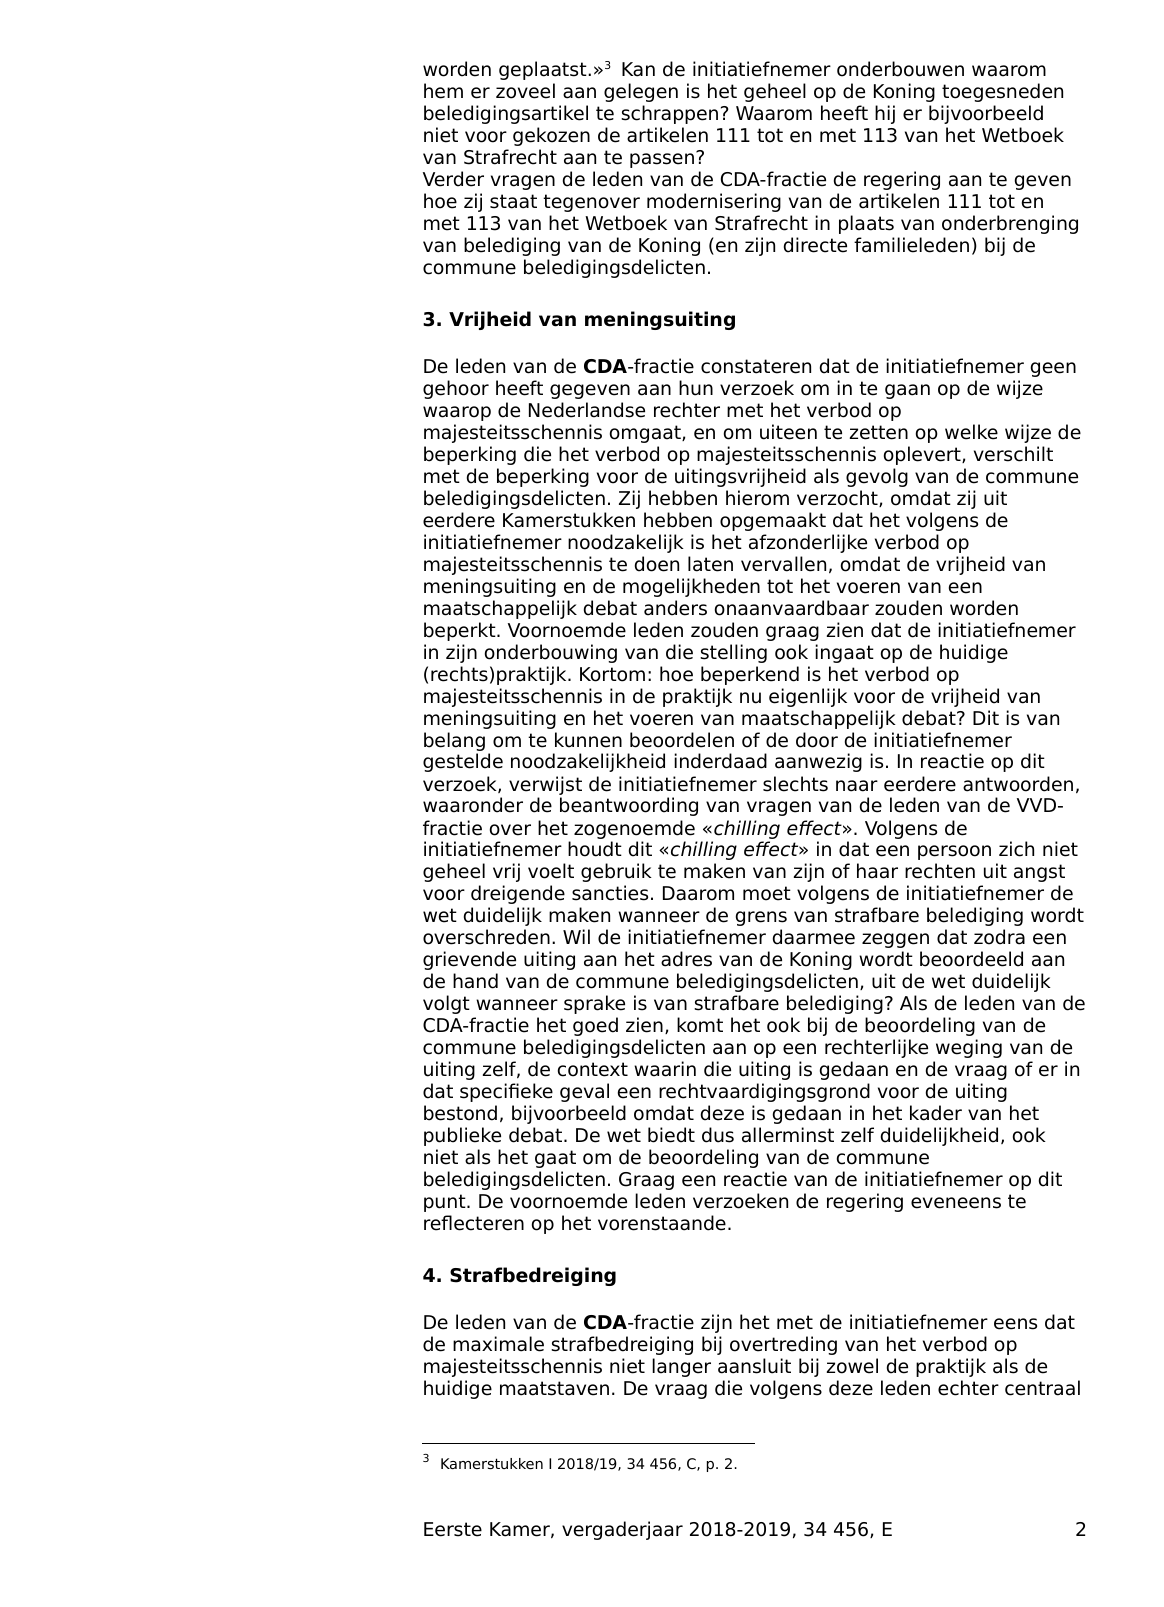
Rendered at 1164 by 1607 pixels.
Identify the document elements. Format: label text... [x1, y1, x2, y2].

text De leden van de CDA-fractie constateren dat de initiatiefnemer geen gehoor heeft gegeven aan hun verzoek om in te gaan op de wijze waarop de Nederlandse rechter met het verbod op majesteitsschennis omgaat, en om uiteen te zetten op welke wijze de beperking die het verbod op majesteitsschennis oplevert, verschilt met de beperking voor de uitingsvrijheid als gevolg van de commune beledigingsdelicten. Zij hebben hierom verzocht, omdat zij uit eerdere Kamerstukken hebben opgemaakt dat het volgens de initiatiefnemer noodzakelijk is het afzonderlijke verbod op majesteitsschennis te doen laten vervallen, omdat de vrijheid van meningsuiting en de mogelijkheden tot het voeren van een maatschappelijk debat anders onaanvaardbaar zouden worden beperkt. Voornoemde leden zouden graag zien dat de initiatiefnemer in zijn onderbouwing van die stelling ook ingaat op de huidige (rechts)praktijk. Kortom: hoe beperkend is het verbod op majesteitsschennis in de praktijk nu eigenlijk voor de vrijheid van meningsuiting en het voeren van maatschappelijk debat? Dit is van belang om te kunnen beoordelen of de door de initiatiefnemer gestelde noodzakelijkheid inderdaad aanwezig is. In reactie op dit verzoek, verwijst de initiatiefnemer slechts naar eerdere antwoorden, waaronder de beantwoording van vragen van de leden van de VVD-fractie over het zogenoemde «chilling effect». Volgens de initiatiefnemer houdt dit «chilling effect» in dat een persoon zich niet geheel vrij voelt gebruik te maken van zijn of haar rechten uit angst voor dreigende sancties. Daarom moet volgens de initiatiefnemer de wet duidelijk maken wanneer de grens van strafbare belediging wordt overschreden. Wil de initiatiefnemer daarmee zeggen dat zodra een grievende uiting aan het adres van de Koning wordt beoordeeld aan de hand van de commune beledigingsdelicten, uit de wet duidelijk volgt wanneer sprake is van strafbare belediging? Als de leden van de CDA-fractie het goed zien, komt het ook bij de beoordeling van de commune beledigingsdelicten aan op een rechterlijke weging van de uiting zelf, de context waarin die uiting is gedaan en de vraag of er in dat specifieke geval een rechtvaardigingsgrond voor de uiting bestond, bijvoorbeeld omdat deze is gedaan in het kader van het publieke debat. De wet biedt dus allerminst zelf duidelijkheid, ook niet als het gaat om de beoordeling van de commune beledigingsdelicten. Graag een reactie van de initiatiefnemer op dit punt. De voornoemde leden verzoeken de regering eveneens te reflecteren op het vorenstaande. [422, 356, 1087, 1235]
text Verder vragen de leden van de CDA-fractie de regering aan te geven hoe zij staat tegenover modernisering van de artikelen 111 tot en met 113 van het Wetboek van Strafrecht in plaats van onderbrenging van belediging van de Koning (en zijn directe familieleden) bij de commune beledigingsdelicten. [422, 169, 1087, 279]
subtitle 4. Strafbedreiging [422, 1265, 1087, 1287]
text De leden van de CDA-fractie zijn het met de initiatiefnemer eens dat de maximale strafbedreiging bij overtreding van het verbod op majesteitsschennis niet langer aansluit bij zowel de praktijk als de huidige maatstaven. De vraag die volgens deze leden echter centraal [422, 1312, 1087, 1400]
subtitle 3. Vrijheid van meningsuiting [422, 309, 1087, 331]
text Kamerstukken I 2018/19, 34 456, C, p. 2. [422, 1452, 1087, 1474]
text worden geplaatst.» Kan de initiatiefnemer onderbouwen waarom hem er zoveel aan gelegen is het geheel op de Koning toegesneden beledigingsartikel te schrappen? Waarom heeft hij er bijvoorbeeld niet voor gekozen de artikelen 111 tot en met 113 van het Wetboek van Strafrecht aan te passen? [422, 59, 1087, 169]
